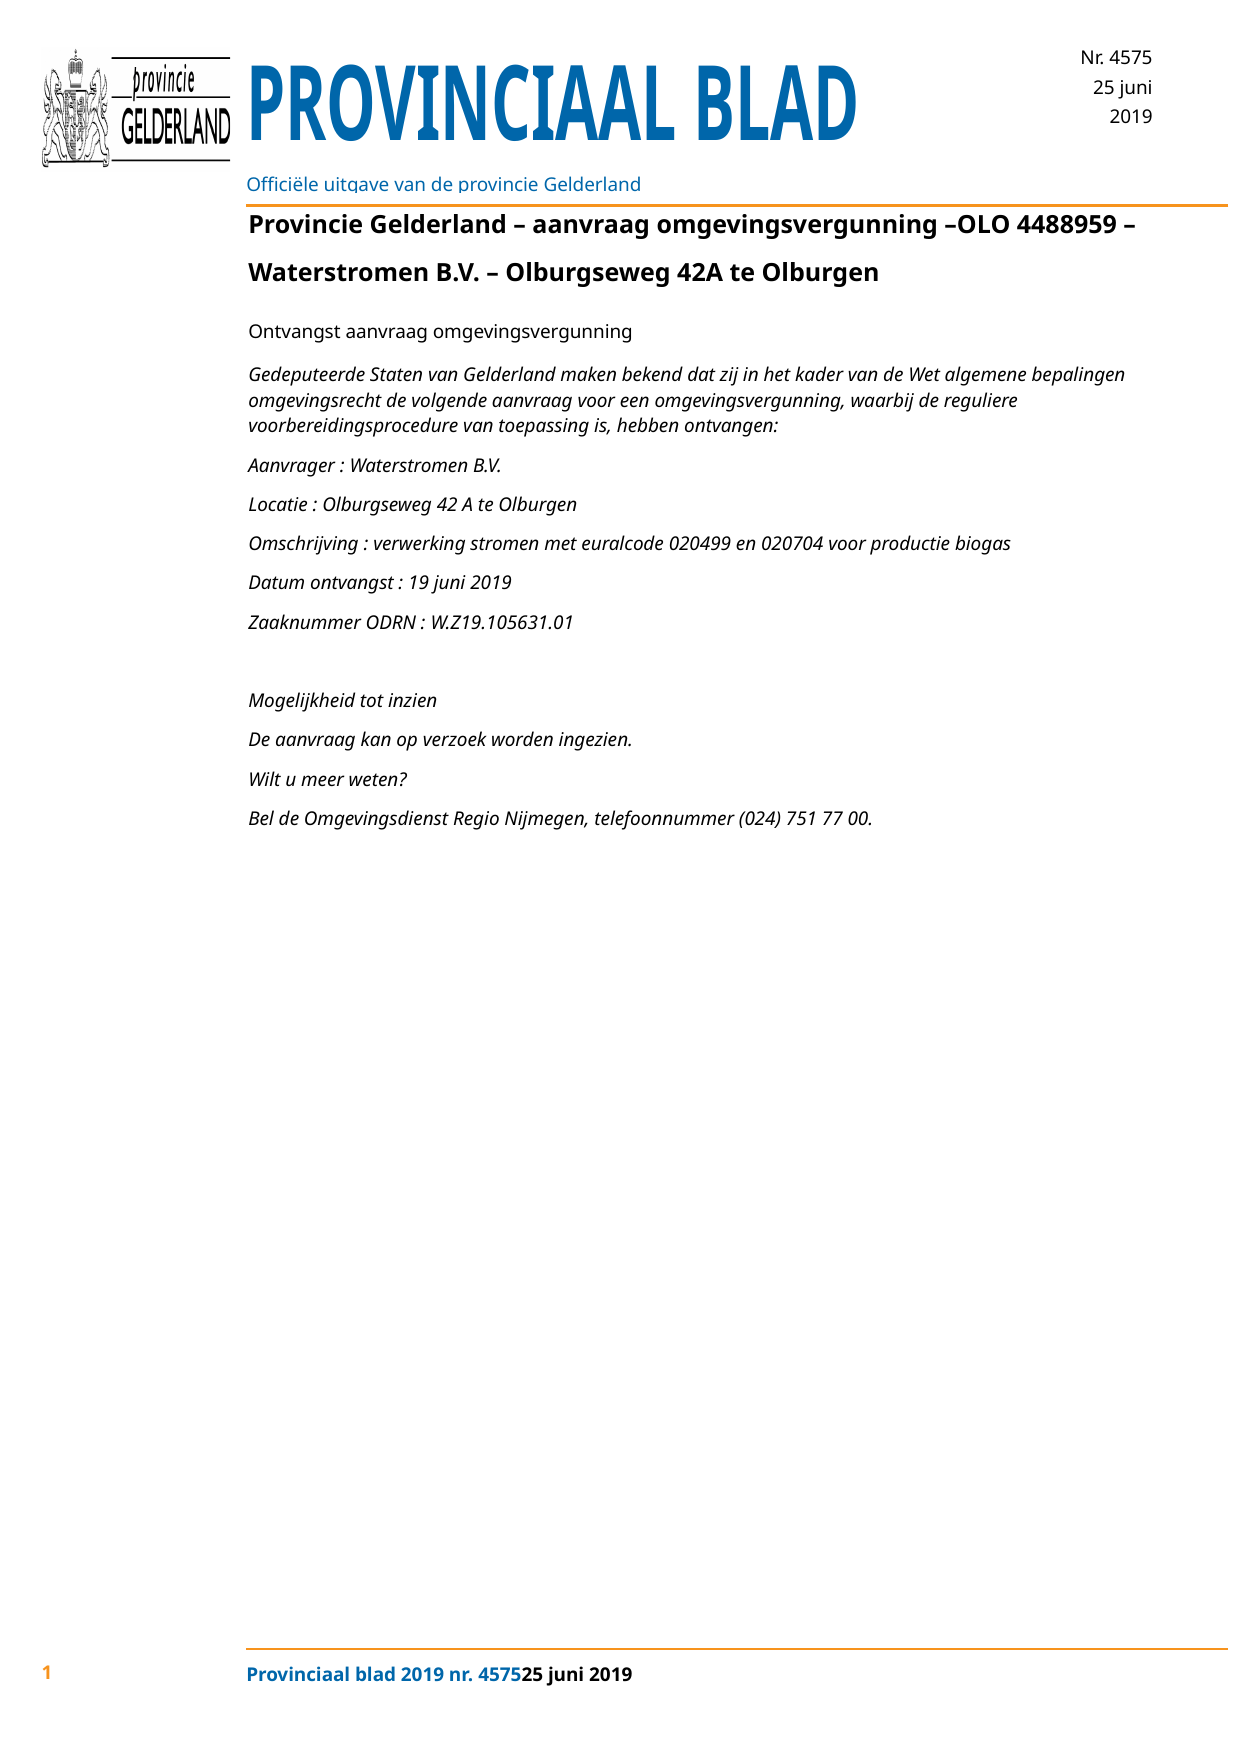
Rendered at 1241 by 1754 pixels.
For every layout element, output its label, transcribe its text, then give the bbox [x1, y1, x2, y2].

text Locatie : Olburgseweg 42 A te Olburgen [248, 491, 1152, 517]
text Zaaknummer ODRN : W.Z19.105631.01 [248, 609, 1152, 634]
text Wilt u meer weten? [248, 766, 1152, 792]
text Aanvrager : Waterstromen B.V. [248, 452, 1152, 477]
picture [41, 47, 231, 172]
text Datum ontvangst : 19 juni 2019 [248, 569, 1152, 595]
text Gedeputeerde Staten van Gelderland maken bekend dat zij in het kader van de Wet algemene bepalingen omgevingsrecht de volgende aanvraag voor een omgevingsvergunning, waarbij de reguliere voorbereidingsprocedure van toepassing is, hebben ontvangen: [248, 361, 1152, 438]
text Mogelijkheid tot inzien [248, 687, 1152, 713]
text Bel de Omgevingsdienst Regio Nijmegen, telefoonnummer (024) 751 77 00. [248, 805, 1152, 831]
text De aanvraag kan op verzoek worden ingezien. [248, 727, 1152, 752]
text Omschrijving : verwerking stromen met euralcode 020499 en 020704 voor productie biogas [248, 530, 1152, 556]
text Provincie Gelderland – aanvraag omgevingsvergunning –OLO 4488959 – Waterstromen B.V. – Olburgseweg 42A te Olburgen [248, 207, 1152, 288]
text Ontvangst aanvraag omgevingsvergunning [248, 318, 1152, 344]
